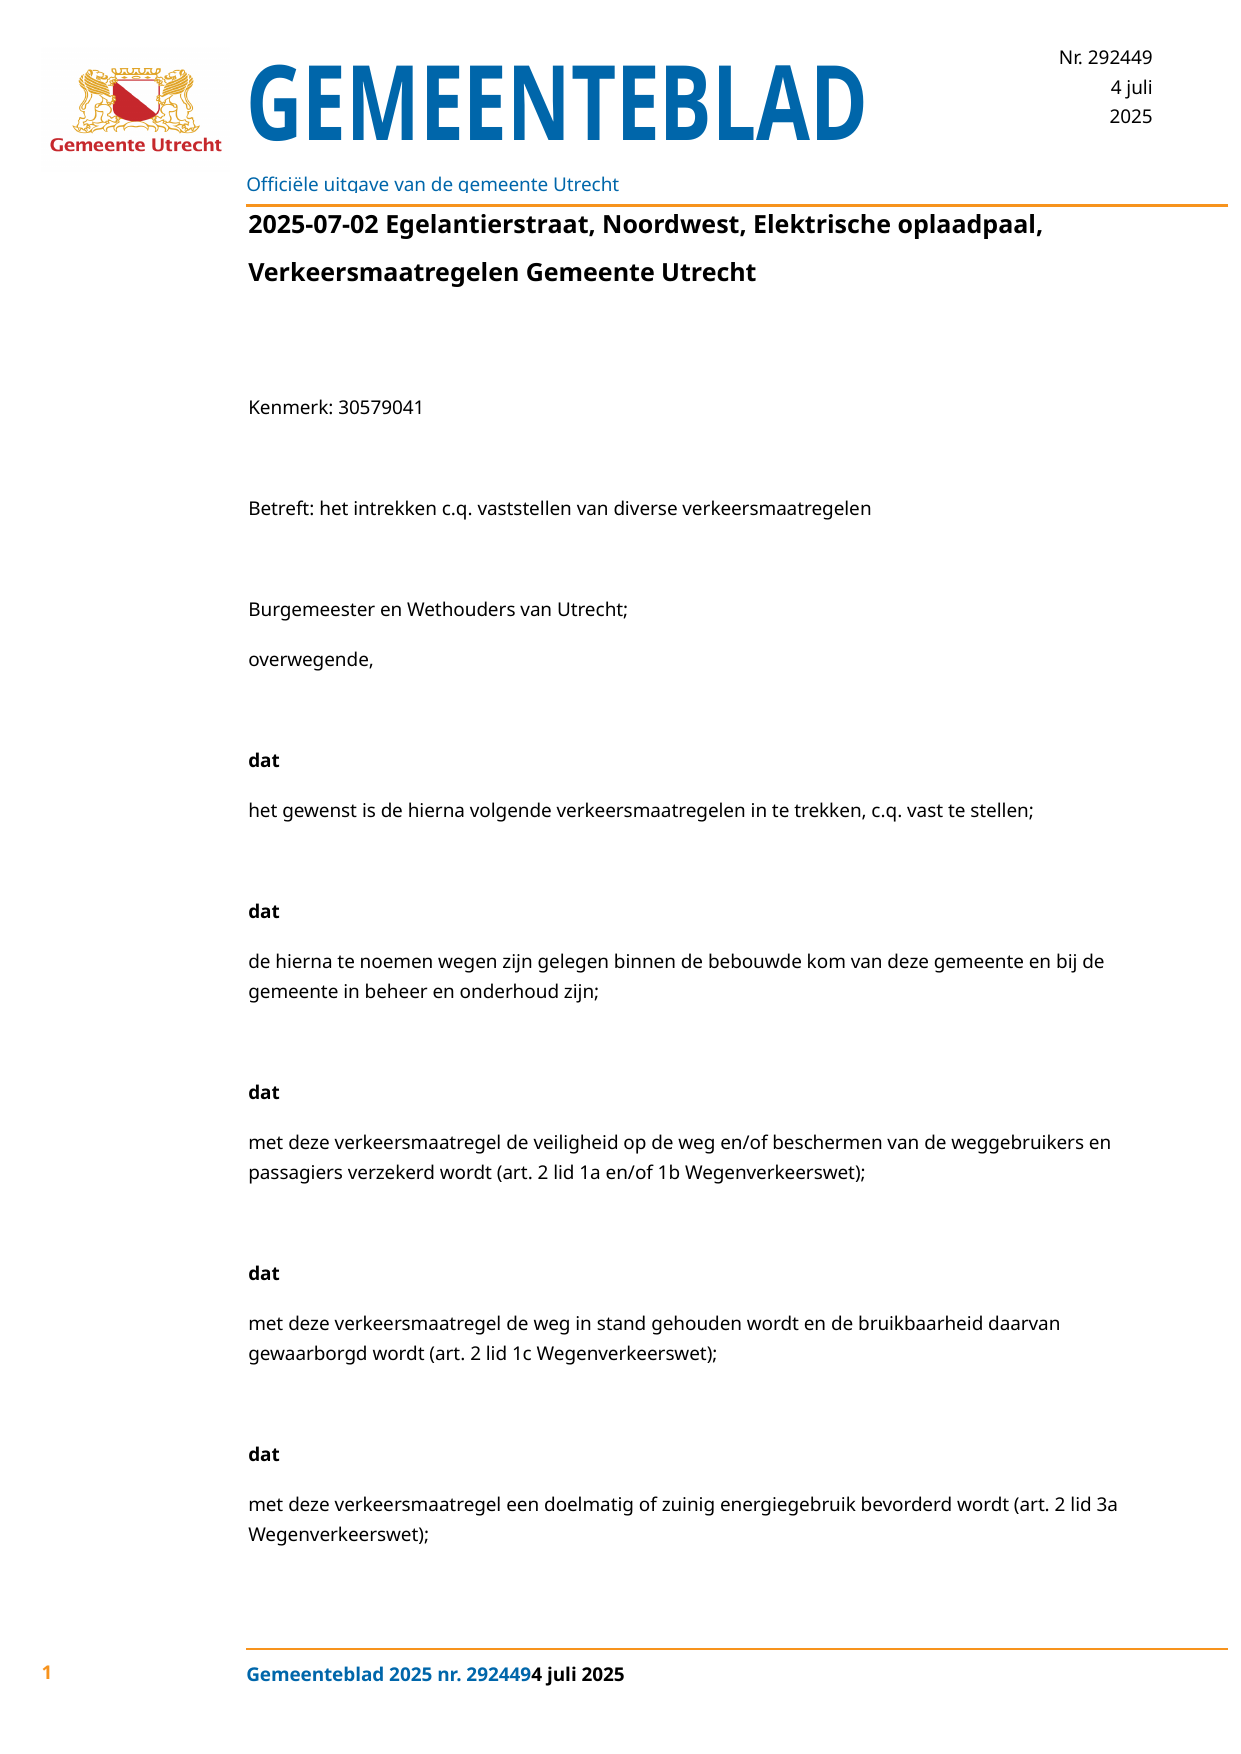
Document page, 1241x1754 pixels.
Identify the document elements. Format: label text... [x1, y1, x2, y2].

text dat [248, 747, 1152, 773]
text Kenmerk: 30579041 [248, 394, 1152, 420]
text dat [248, 1260, 1152, 1286]
text Betreft: het intrekken c.q. vaststellen van diverse verkeersmaatregelen [248, 495, 1152, 521]
text dat [248, 1079, 1152, 1105]
text dat [248, 898, 1152, 924]
text Burgemeester en Wethouders van Utrecht; [248, 596, 1152, 621]
text overwegende, [248, 646, 1152, 672]
picture [41, 47, 231, 172]
text met deze verkeersmaatregel de veiligheid op de weg en/of beschermen van de weggebruikers en passagiers verzekerd wordt (art. 2 lid 1a en/of 1b Wegenverkeerswet); [248, 1129, 1152, 1185]
text dat [248, 1441, 1152, 1466]
text de hierna te noemen wegen zijn gelegen binnen de bebouwde kom van deze gemeente en bij de gemeente in beheer en onderhoud zijn; [248, 949, 1152, 1004]
text 2025-07-02 Egelantierstraat, Noordwest, Elektrische oplaadpaal, Verkeersmaatregelen Gemeente Utrecht [248, 207, 1152, 288]
text het gewenst is de hierna volgende verkeersmaatregelen in te trekken, c.q. vast te stellen; [248, 797, 1152, 823]
text met deze verkeersmaatregel de weg in stand gehouden wordt en de bruikbaarheid daarvan gewaarborgd wordt (art. 2 lid 1c Wegenverkeerswet); [248, 1310, 1152, 1366]
text met deze verkeersmaatregel een doelmatig of zuinig energiegebruik bevorderd wordt (art. 2 lid 3a Wegenverkeerswet); [248, 1491, 1152, 1546]
